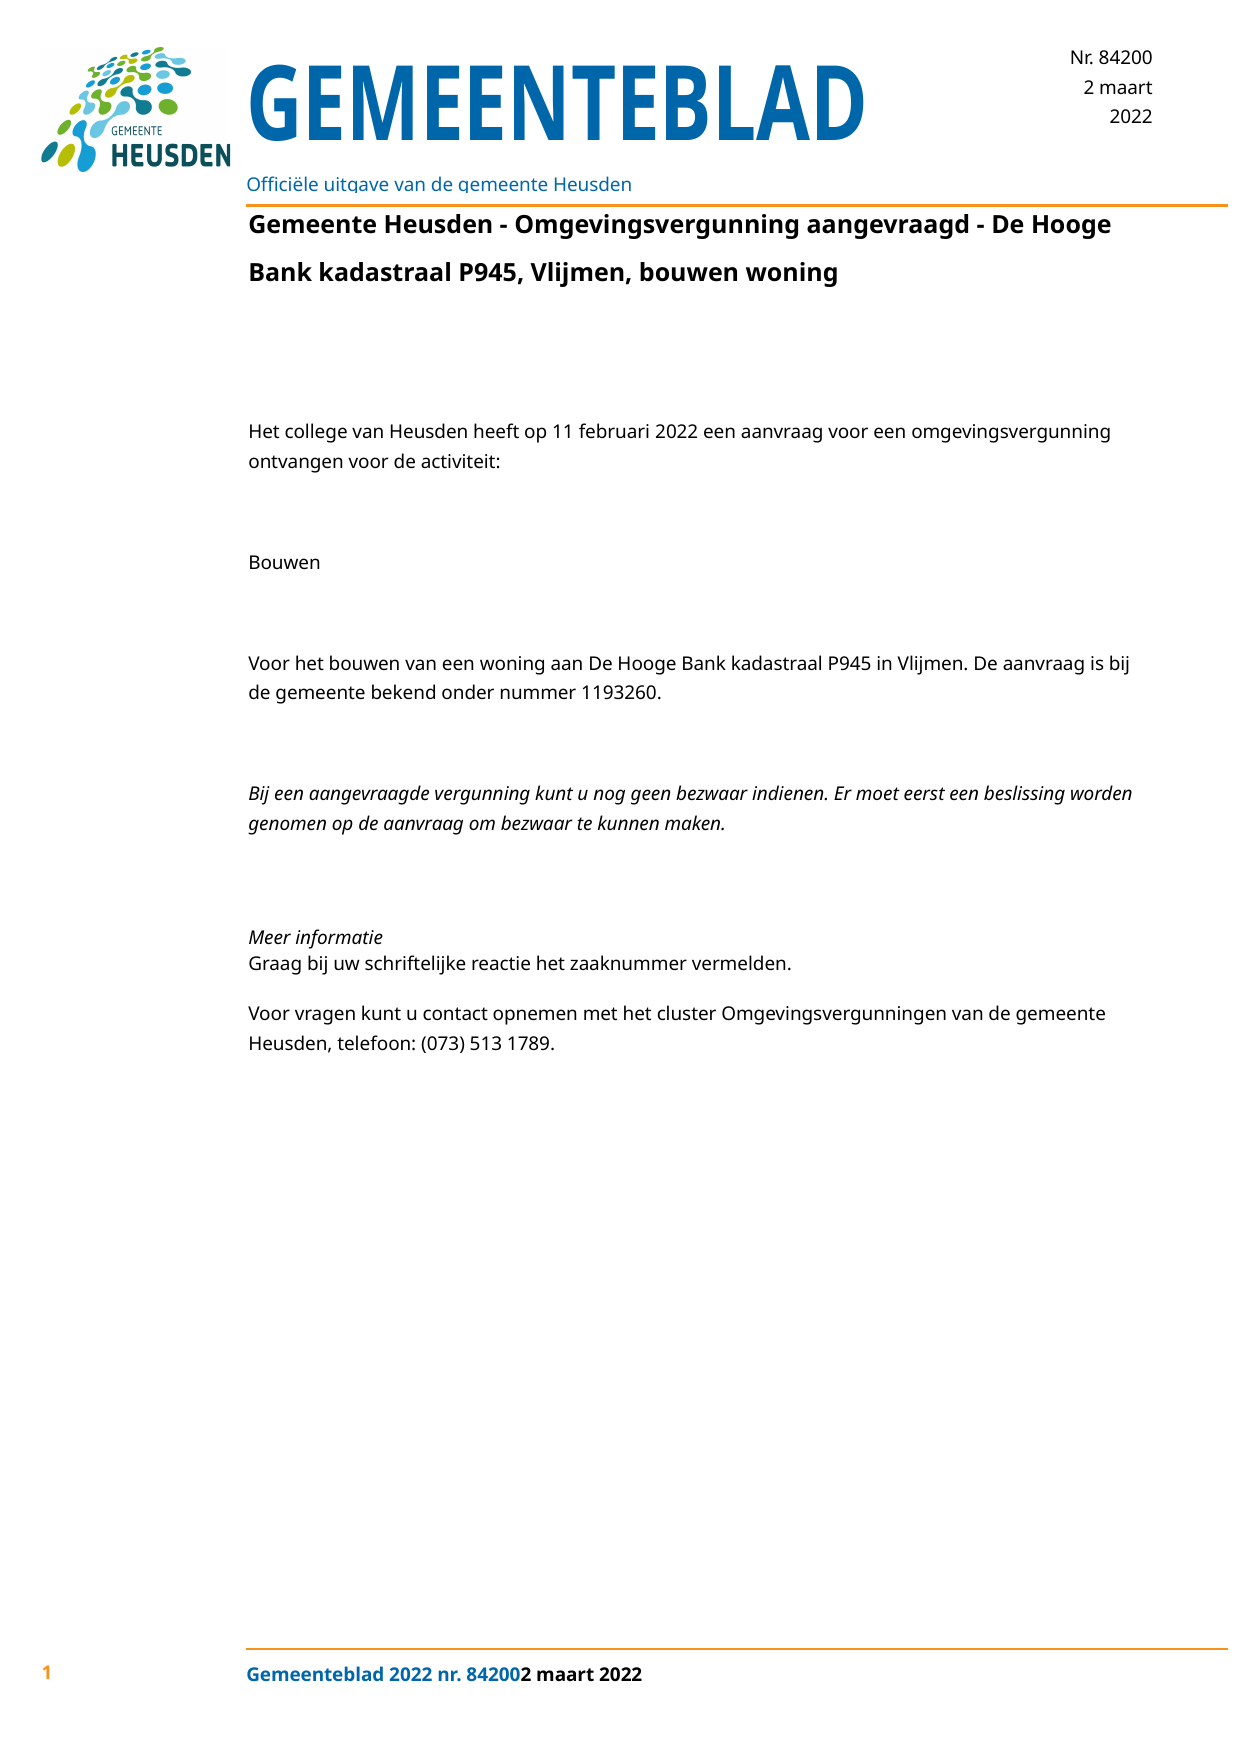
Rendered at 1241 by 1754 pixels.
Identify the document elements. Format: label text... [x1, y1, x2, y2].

text Bij een aangevraagde vergunning kunt u nog geen bezwaar indienen. Er moet eerst een beslissing worden genomen op de aanvraag om bezwaar te kunnen maken. [248, 780, 1152, 836]
text Het college van Heusden heeft op 11 februari 2022 een aanvraag voor een omgevingsvergunning ontvangen voor de activiteit: [248, 419, 1152, 474]
text Bouwen [248, 549, 1152, 575]
text Meer informatie [248, 924, 1152, 950]
text Gemeente Heusden - Omgevingsvergunning aangevraagd - De Hooge Bank kadastraal P945, Vlijmen, bouwen woning [248, 207, 1152, 288]
text Graag bij uw schriftelijke reactie het zaaknummer vermelden. [248, 950, 1152, 976]
picture [41, 47, 231, 172]
text Voor vragen kunt u contact opnemen met het cluster Omgevingsvergunningen van de gemeente Heusden, telefoon: (073) 513 1789. [248, 1001, 1152, 1056]
text Voor het bouwen van een woning aan De Hooge Bank kadastraal P945 in Vlijmen. De aanvraag is bij de gemeente bekend onder nummer 1193260. [248, 650, 1152, 705]
